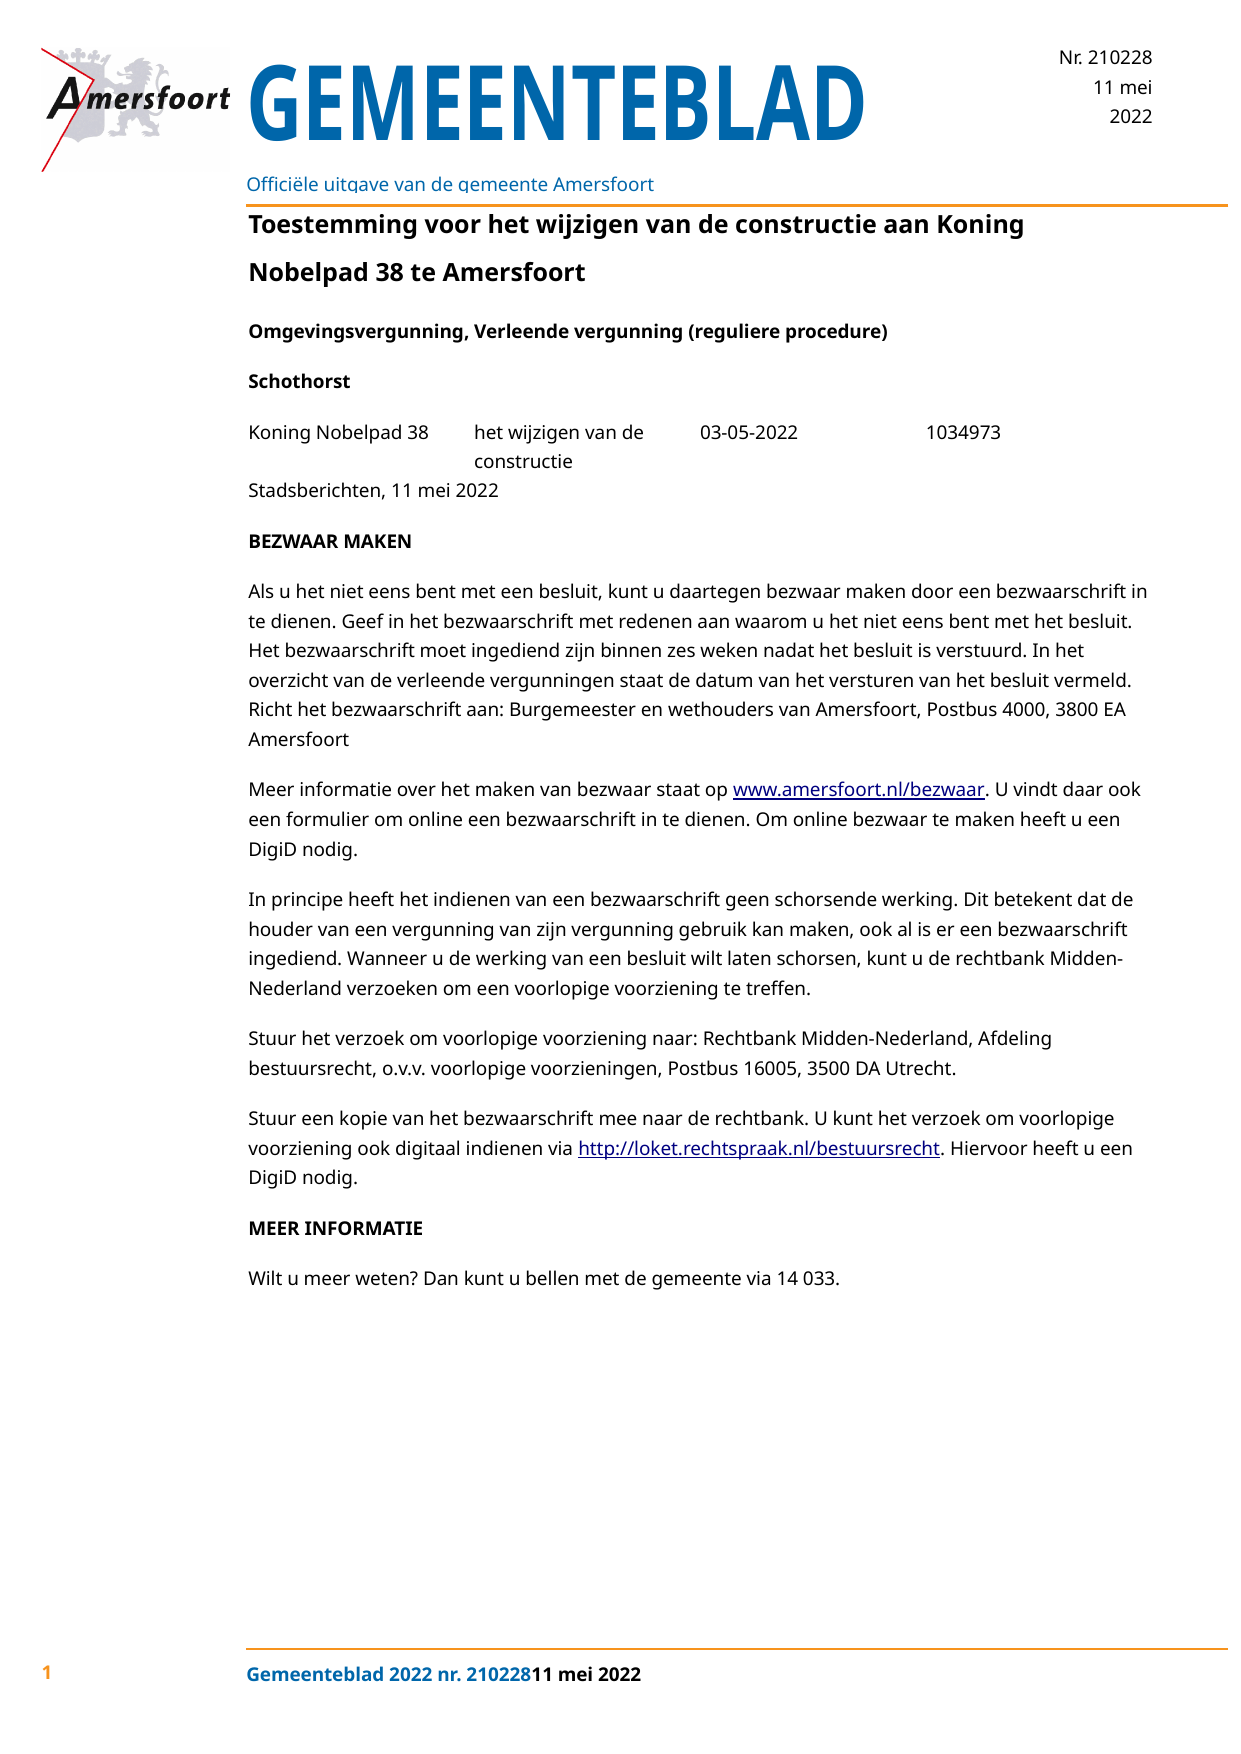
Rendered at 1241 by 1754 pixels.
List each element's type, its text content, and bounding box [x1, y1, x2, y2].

text Schothorst [248, 368, 1152, 394]
text MEER INFORMATIE [248, 1215, 1152, 1241]
text BEZWAAR MAKEN [248, 528, 1152, 553]
text Toestemming voor het wijzigen van de constructie aan Koning Nobelpad 38 te Amersfoort [248, 207, 1152, 288]
text Meer informatie over het maken van bezwaar staat op www.amersfoort.nl/bezwaar. U vindt daar ook een formulier om online een bezwaarschrift in te dienen. Om online bezwaar te maken heeft u een DigiD nodig. [248, 777, 1152, 861]
text Omgevingsvergunning, Verleende vergunning (reguliere procedure) [248, 318, 1152, 344]
text Stuur een kopie van het bezwaarschrift mee naar de rechtbank. U kunt het verzoek om voorlopige voorziening ook digitaal indienen via http://loket.rechtspraak.nl/bestuursrecht. Hiervoor heeft u een DigiD nodig. [248, 1105, 1152, 1190]
picture [41, 47, 231, 172]
text Stuur het verzoek om voorlopige voorziening naar: Rechtbank Midden-Nederland, Afdeling bestuursrecht, o.v.v. voorlopige voorzieningen, Postbus 16005, 3500 DA Utrecht. [248, 1025, 1152, 1081]
text Als u het niet eens bent met een besluit, kunt u daartegen bezwaar maken door een bezwaarschrift in te dienen. Geef in het bezwaarschrift met redenen aan waarom u het niet eens bent met het besluit. Het bezwaarschrift moet ingediend zijn binnen zes weken nadat het besluit is verstuurd. In het overzicht van de verleende vergunningen staat de datum van het versturen van het besluit vermeld. Richt het bezwaarschrift aan: Burgemeester en wethouders van Amersfoort, Postbus 4000, 3800 EA Amersfoort [248, 578, 1152, 752]
text Stadsberichten, 11 mei 2022 [248, 477, 1152, 503]
table_header 1034973 [926, 419, 1152, 474]
table_header Koning Nobelpad 38 [248, 419, 474, 474]
table_header het wijzigen van de constructie [474, 419, 700, 474]
text Wilt u meer weten? Dan kunt u bellen met de gemeente via 14 033. [248, 1265, 1152, 1291]
text In principe heeft het indienen van een bezwaarschrift geen schorsende werking. Dit betekent dat de houder van een vergunning van zijn vergunning gebruik kan maken, ook al is er een bezwaarschrift ingediend. Wanneer u de werking van een besluit wilt laten schorsen, kunt u de rechtbank Midden-Nederland verzoeken om een voorlopige voorziening te treffen. [248, 886, 1152, 1001]
table_header 03-05-2022 [700, 419, 926, 474]
